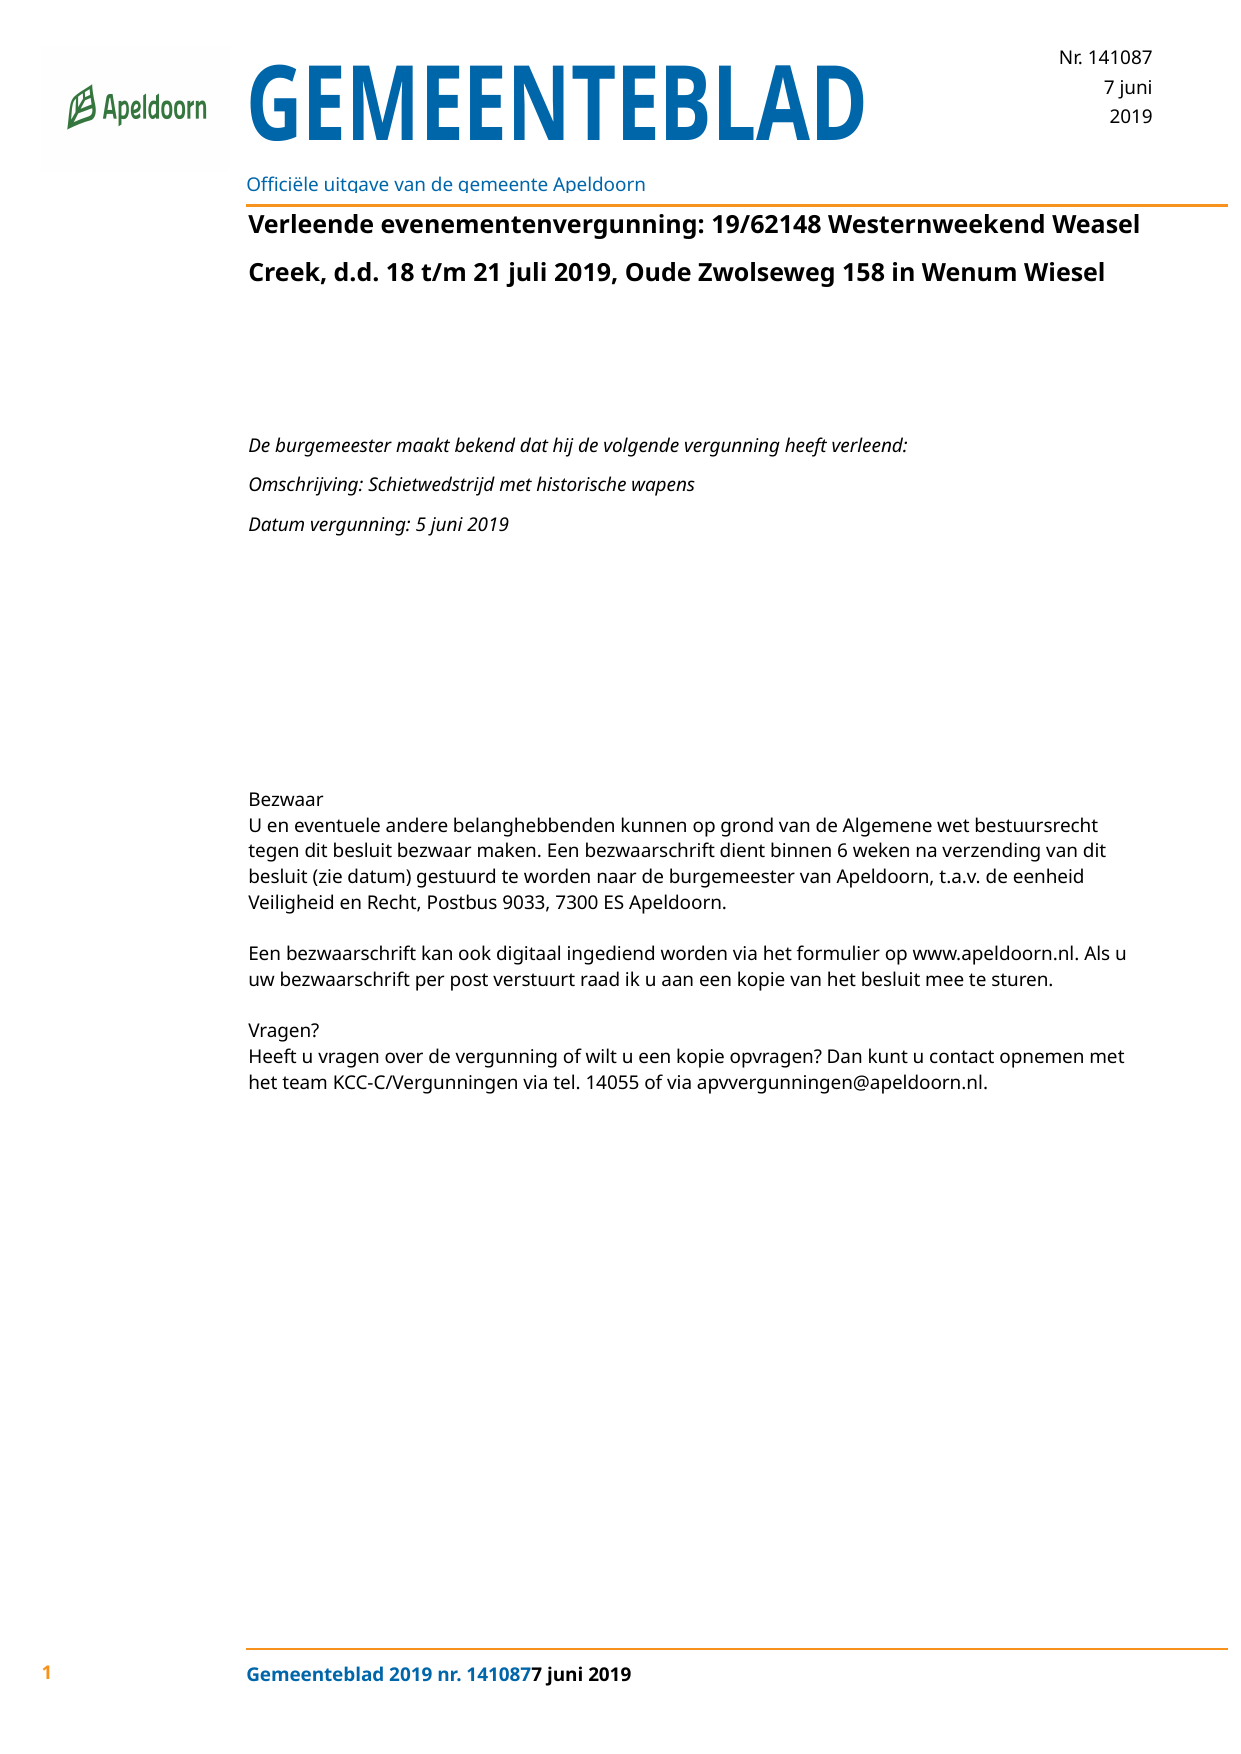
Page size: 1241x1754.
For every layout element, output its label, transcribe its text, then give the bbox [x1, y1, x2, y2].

text Datum vergunning: 5 juni 2019 [248, 511, 1152, 537]
picture [41, 47, 231, 172]
text Heeft u vragen over de vergunning of wilt u een kopie opvragen? Dan kunt u contact opnemen met het team KCC-C/Vergunningen via tel. 14055 of via apvvergunningen@apeldoorn.nl. [248, 1043, 1152, 1095]
text Verleende evenementenvergunning: 19/62148 Westernweekend Weasel Creek, d.d. 18 t/m 21 juli 2019, Oude Zwolseweg 158 in Wenum Wiesel [248, 207, 1152, 288]
text Bezwaar [248, 786, 1152, 812]
text U en eventuele andere belanghebbenden kunnen op grond van de Algemene wet bestuursrecht tegen dit besluit bezwaar maken. Een bezwaarschrift dient binnen 6 weken na verzending van dit besluit (zie datum) gestuurd te worden naar de burgemeester van Apeldoorn, t.a.v. de eenheid Veiligheid en Recht, Postbus 9033, 7300 ES Apeldoorn. [248, 812, 1152, 915]
text Een bezwaarschrift kan ook digitaal ingediend worden via het formulier op www.apeldoorn.nl. Als u uw bezwaarschrift per post verstuurt raad ik u aan een kopie van het besluit mee te sturen. [248, 940, 1152, 992]
text Vragen? [248, 1018, 1152, 1043]
text Omschrijving: Schietwedstrijd met historische wapens [248, 472, 1152, 497]
text De burgemeester maakt bekend dat hij de volgende vergunning heeft verleend: [248, 432, 1152, 458]
